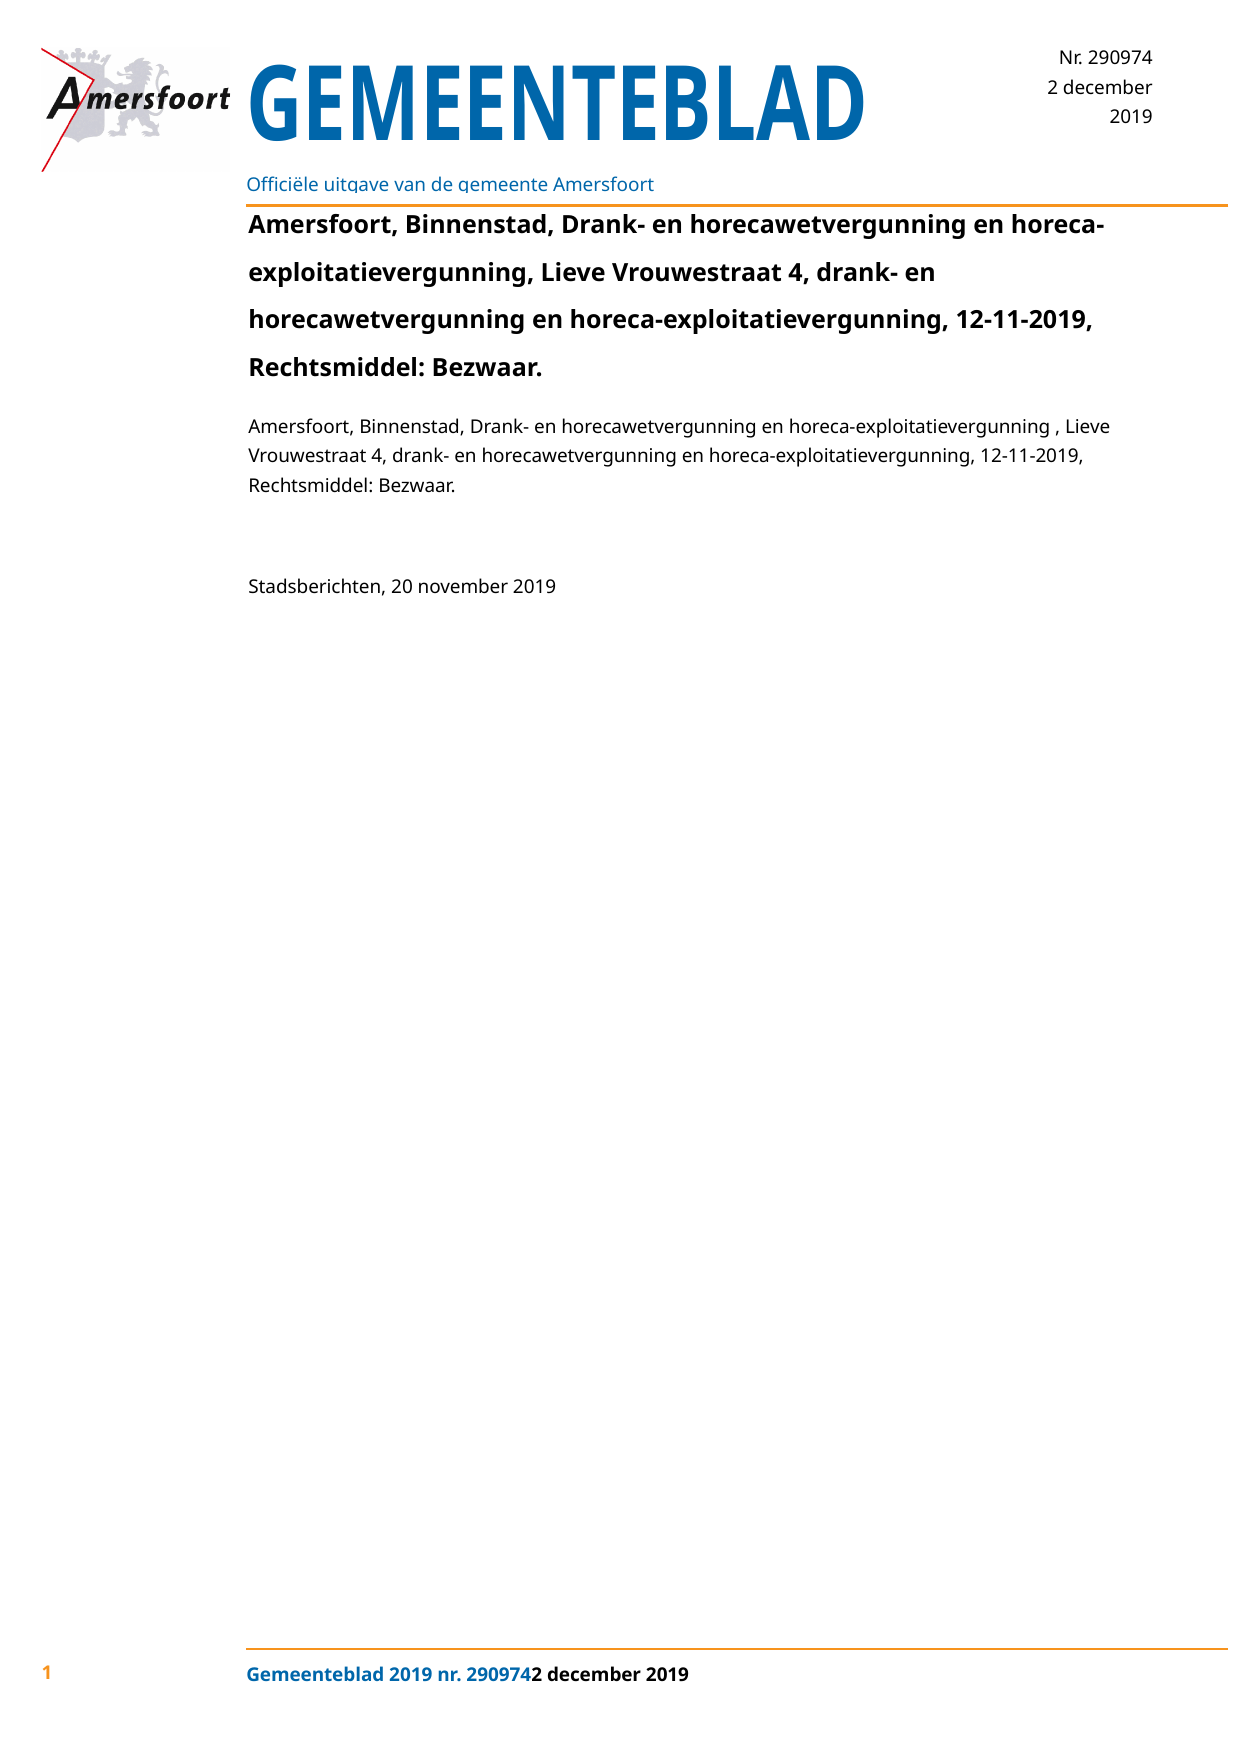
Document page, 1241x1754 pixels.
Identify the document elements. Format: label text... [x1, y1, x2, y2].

text Stadsberichten, 20 november 2019 [248, 573, 1152, 599]
text Amersfoort, Binnenstad, Drank- en horecawetvergunning en horeca-exploitatievergunning, Lieve Vrouwestraat 4, drank- en horecawetvergunning en horeca-exploitatievergunning, 12-11-2019, Rechtsmiddel: Bezwaar. [248, 207, 1152, 384]
picture [41, 47, 231, 172]
text Amersfoort, Binnenstad, Drank- en horecawetvergunning en horeca-exploitatievergunning , Lieve Vrouwestraat 4, drank- en horecawetvergunning en horeca-exploitatievergunning, 12-11-2019, Rechtsmiddel: Bezwaar. [248, 413, 1152, 498]
